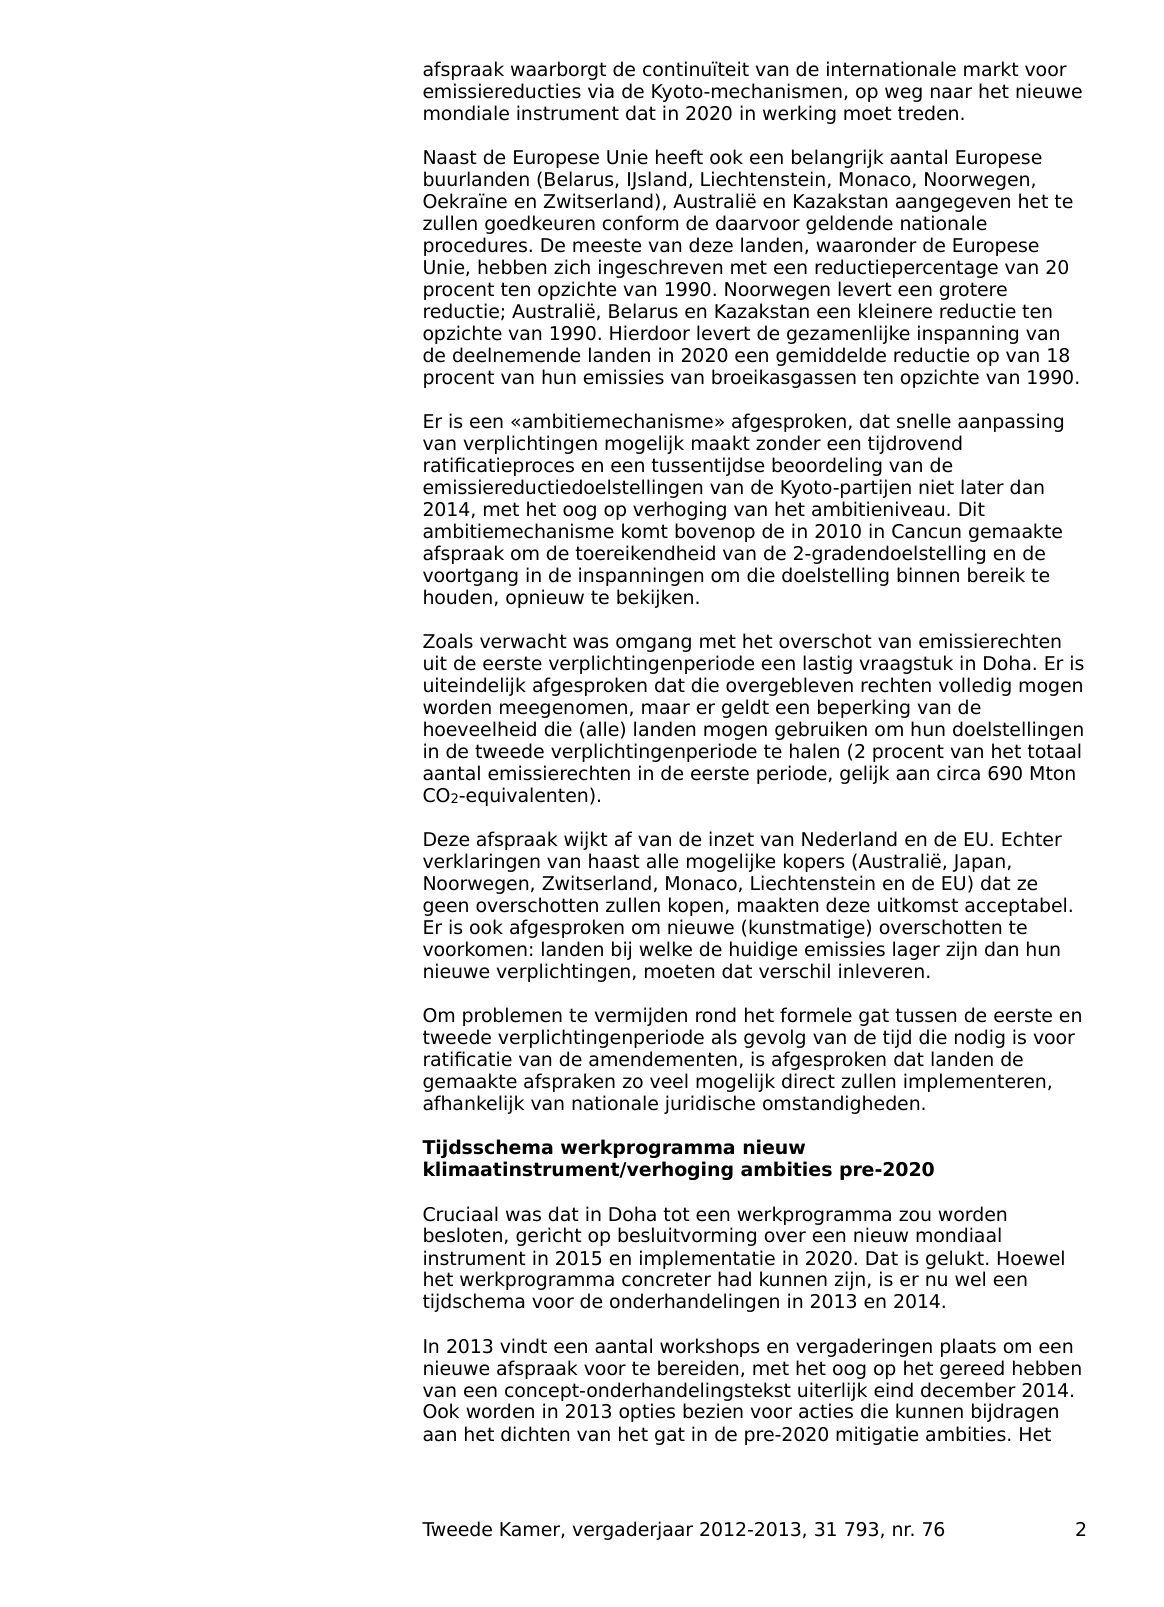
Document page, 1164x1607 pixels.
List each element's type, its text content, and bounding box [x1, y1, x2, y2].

text Om problemen te vermijden rond het formele gat tussen de eerste en tweede verplichtingenperiode als gevolg van de tijd die nodig is voor ratificatie van de amendementen, is afgesproken dat landen de gemaakte afspraken zo veel mogelijk direct zullen implementeren, afhankelijk van nationale juridische omstandigheden. [422, 1005, 1087, 1115]
text In 2013 vindt een aantal workshops en vergaderingen plaats om een nieuwe afspraak voor te bereiden, met het oog op het gereed hebben van een concept-onderhandelingstekst uiterlijk eind december 2014. Ook worden in 2013 opties bezien voor acties die kunnen bijdragen aan het dichten van het gat in de pre-2020 mitigatie ambities. Het [422, 1336, 1087, 1445]
subtitle Tijdsschema werkprogramma nieuw klimaatinstrument/verhoging ambities pre-2020 [422, 1137, 1087, 1181]
text afspraak waarborgt de continuïteit van de internationale markt voor emissiereducties via de Kyoto-mechanismen, op weg naar het nieuwe mondiale instrument dat in 2020 in werking moet treden. [422, 59, 1087, 125]
text Cruciaal was dat in Doha tot een werkprogramma zou worden besloten, gericht op besluitvorming over een nieuw mondiaal instrument in 2015 en implementatie in 2020. Dat is gelukt. Hoewel het werkprogramma concreter had kunnen zijn, is er nu wel een tijdschema voor de onderhandelingen in 2013 en 2014. [422, 1203, 1087, 1313]
text Deze afspraak wijkt af van de inzet van Nederland en de EU. Echter verklaringen van haast alle mogelijke kopers (Australië, Japan, Noorwegen, Zwitserland, Monaco, Liechtenstein en de EU) dat ze geen overschotten zullen kopen, maakten deze uitkomst acceptabel. Er is ook afgesproken om nieuwe (kunstmatige) overschotten te voorkomen: landen bij welke de huidige emissies lager zijn dan hun nieuwe verplichtingen, moeten dat verschil inleveren. [422, 829, 1087, 983]
text Zoals verwacht was omgang met het overschot van emissierechten uit de eerste verplichtingenperiode een lastig vraagstuk in Doha. Er is uiteindelijk afgesproken dat die overgebleven rechten volledig mogen worden meegenomen, maar er geldt een beperking van de hoeveelheid die (alle) landen mogen gebruiken om hun doelstellingen in de tweede verplichtingenperiode te halen (2 procent van het totaal aantal emissierechten in de eerste periode, gelijk aan circa 690 Mton CO2-equivalenten). [422, 631, 1087, 807]
text Naast de Europese Unie heeft ook een belangrijk aantal Europese buurlanden (Belarus, IJsland, Liechtenstein, Monaco, Noorwegen, Oekraïne en Zwitserland), Australië en Kazakstan aangegeven het te zullen goedkeuren conform de daarvoor geldende nationale procedures. De meeste van deze landen, waaronder de Europese Unie, hebben zich ingeschreven met een reductiepercentage van 20 procent ten opzichte van 1990. Noorwegen levert een grotere reductie; Australië, Belarus en Kazakstan een kleinere reductie ten opzichte van 1990. Hierdoor levert de gezamenlijke inspanning van de deelnemende landen in 2020 een gemiddelde reductie op van 18 procent van hun emissies van broeikasgassen ten opzichte van 1990. [422, 147, 1087, 389]
text Er is een «ambitiemechanisme» afgesproken, dat snelle aanpassing van verplichtingen mogelijk maakt zonder een tijdrovend ratificatieproces en een tussentijdse beoordeling van de emissiereductiedoelstellingen van de Kyoto-partijen niet later dan 2014, met het oog op verhoging van het ambitieniveau. Dit ambitiemechanisme komt bovenop de in 2010 in Cancun gemaakte afspraak om de toereikendheid van de 2-gradendoelstelling en de voortgang in de inspanningen om die doelstelling binnen bereik te houden, opnieuw te bekijken. [422, 411, 1087, 609]
